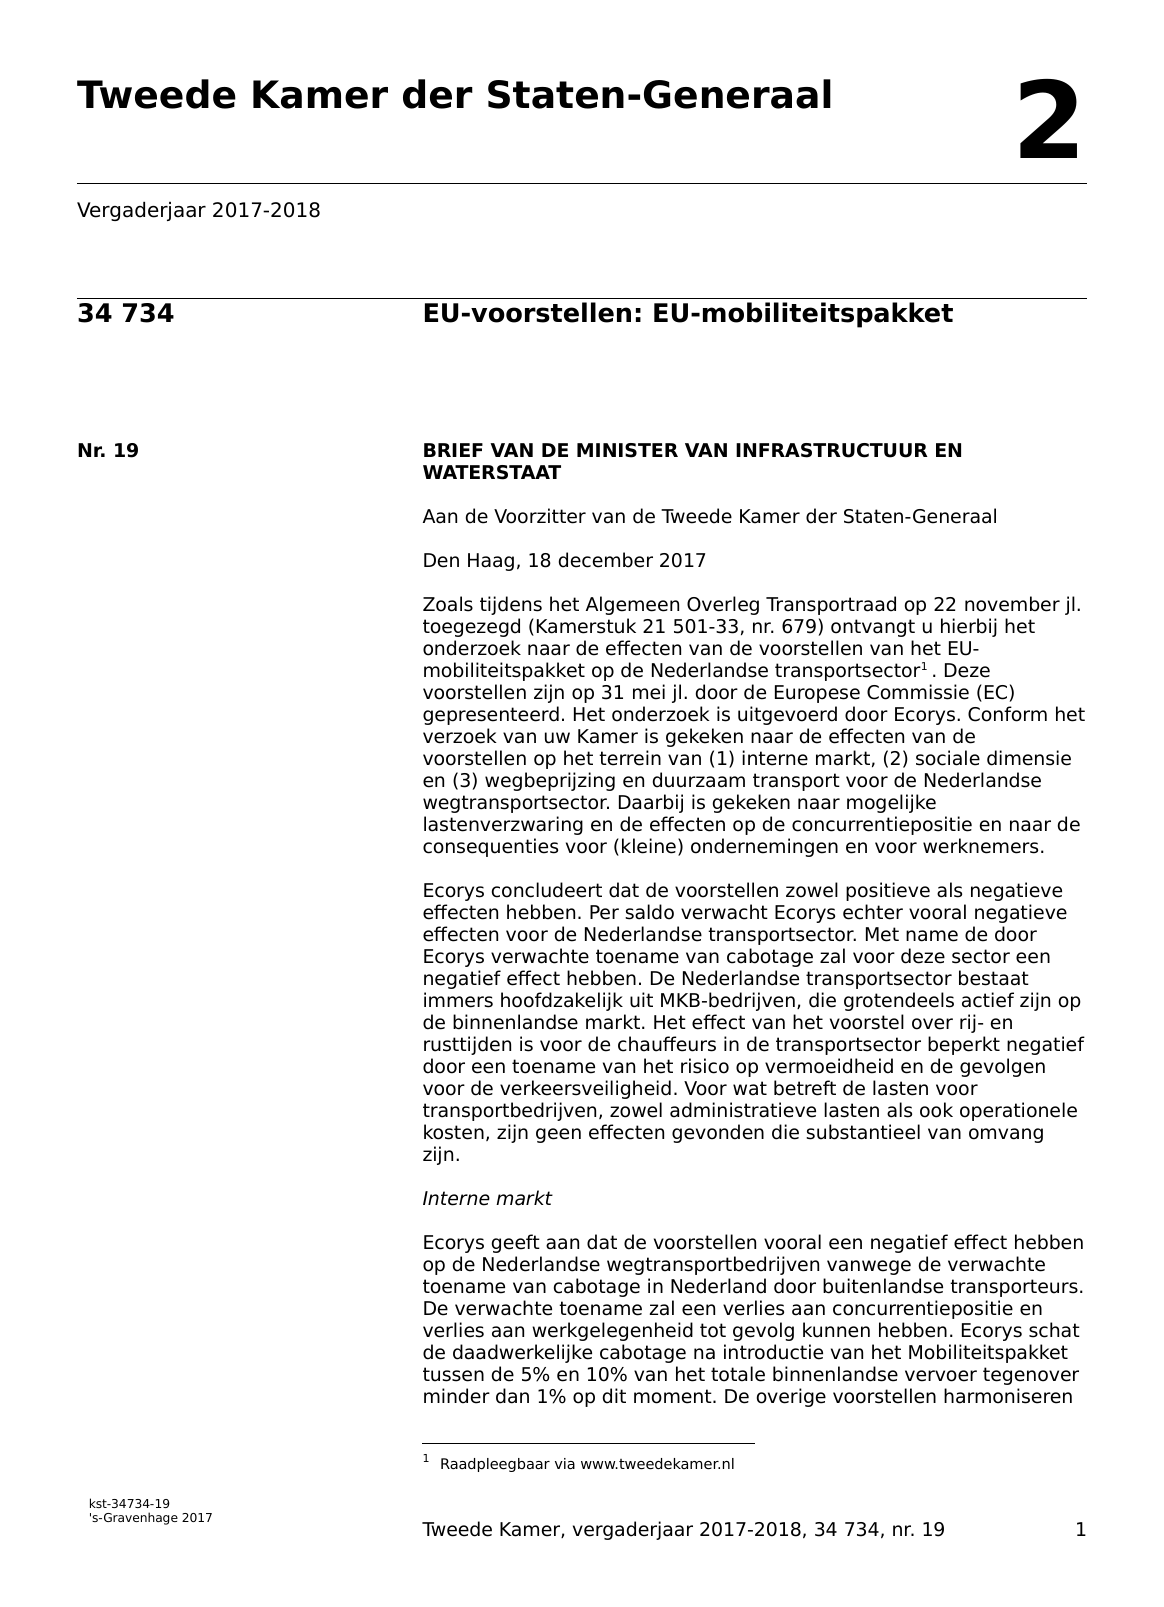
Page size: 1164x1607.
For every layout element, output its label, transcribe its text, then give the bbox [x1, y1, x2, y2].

subtitle Nr. 19 BRIEF VAN DE MINISTER VAN INFRASTRUCTUUR EN WATERSTAAT [77, 440, 1087, 484]
text Aan de Voorzitter van de Tweede Kamer der Staten-Generaal [422, 506, 1087, 528]
text Zoals tijdens het Algemeen Overleg Transportraad op 22 november jl. toegezegd (Kamerstuk 21 501-33, nr. 679) ontvangt u hierbij het onderzoek naar de effecten van de voorstellen van het EU-mobiliteitspakket op de Nederlandse transportsector. Deze voorstellen zijn op 31 mei jl. door de Europese Commissie (EC) gepresenteerd. Het onderzoek is uitgevoerd door Ecorys. Conform het verzoek van uw Kamer is gekeken naar de effecten van de voorstellen op het terrein van (1) interne markt, (2) sociale dimensie en (3) wegbeprijzing en duurzaam transport voor de Nederlandse wegtransportsector. Daarbij is gekeken naar mogelijke lastenverzwaring en de effecten op de concurrentiepositie en naar de consequenties voor (kleine) ondernemingen en voor werknemers. [422, 594, 1087, 858]
text kst-34734-19 [88, 1497, 323, 1511]
table_header Tweede Kamer der Staten-Generaal [77, 59, 886, 183]
text Ecorys concludeert dat de voorstellen zowel positieve als negatieve effecten hebben. Per saldo verwacht Ecorys echter vooral negatieve effecten voor de Nederlandse transportsector. Met name de door Ecorys verwachte toename van cabotage zal voor deze sector een negatief effect hebben. De Nederlandse transportsector bestaat immers hoofdzakelijk uit MKB-bedrijven, die grotendeels actief zijn op de binnenlandse markt. Het effect van het voorstel over rij- en rusttijden is voor de chauffeurs in de transportsector beperkt negatief door een toename van het risico op vermoeidheid en de gevolgen voor de verkeersveiligheid. Voor wat betreft de lasten voor transportbedrijven, zowel administratieve lasten als ook operationele kosten, zijn geen effecten gevonden die substantieel van omvang zijn. [422, 880, 1087, 1166]
table_cell Vergaderjaar 2017-2018 [77, 184, 1087, 298]
text Raadpleegbaar via www.tweedekamer.nl [422, 1452, 1087, 1474]
text Ecorys geeft aan dat de voorstellen vooral een negatief effect hebben op de Nederlandse wegtransportbedrijven vanwege de verwachte toename van cabotage in Nederland door buitenlandse transporteurs. De verwachte toename zal een verlies aan concurrentiepositie en verlies aan werkgelegenheid tot gevolg kunnen hebben. Ecorys schat de daadwerkelijke cabotage na introductie van het Mobiliteitspakket tussen de 5% en 10% van het totale binnenlandse vervoer tegenover minder dan 1% op dit moment. De overige voorstellen harmoniseren [422, 1232, 1087, 1408]
table_header 2 [886, 59, 1087, 183]
text Den Haag, 18 december 2017 [422, 550, 1087, 572]
subtitle 34 734 EU-voorstellen: EU-mobiliteitspakket [77, 299, 1087, 329]
subtitle Interne markt [422, 1188, 1087, 1210]
text 's-Gravenhage 2017 [88, 1511, 323, 1525]
